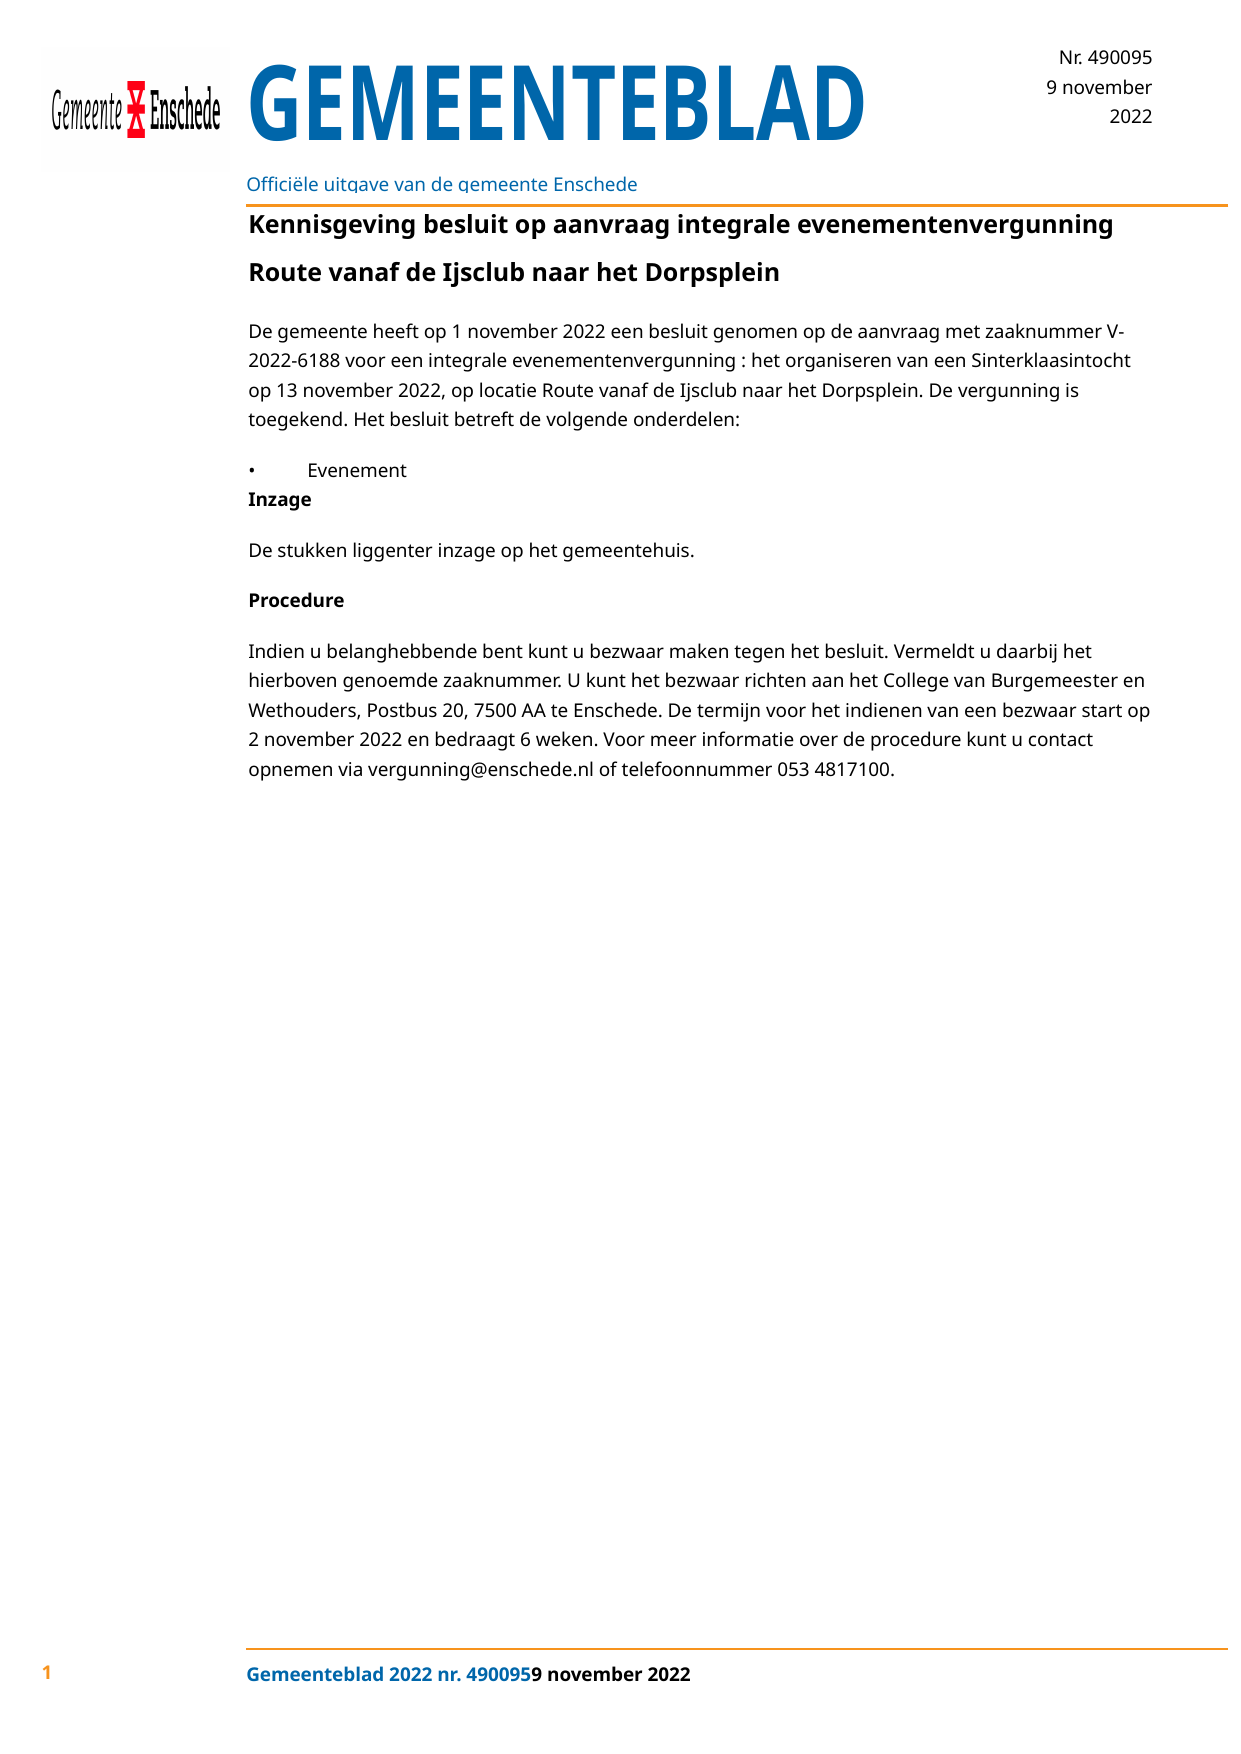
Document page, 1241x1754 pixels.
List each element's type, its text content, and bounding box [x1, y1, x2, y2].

list Evenement [248, 457, 1152, 483]
text Inzage [248, 487, 1152, 512]
picture [41, 47, 231, 172]
text De stukken liggenter inzage op het gemeentehuis. [248, 537, 1152, 563]
text De gemeente heeft op 1 november 2022 een besluit genomen op de aanvraag met zaaknummer V-2022-6188 voor een integrale evenementenvergunning : het organiseren van een Sinterklaasintocht op 13 november 2022, op locatie Route vanaf de Ijsclub naar het Dorpsplein. De vergunning is toegekend. Het besluit betreft de volgende onderdelen: [248, 318, 1152, 432]
text Procedure [248, 587, 1152, 613]
text Kennisgeving besluit op aanvraag integrale evenementenvergunning Route vanaf de Ijsclub naar het Dorpsplein [248, 207, 1152, 288]
text Indien u belanghebbende bent kunt u bezwaar maken tegen het besluit. Vermeldt u daarbij het hierboven genoemde zaaknummer. U kunt het bezwaar richten aan het College van Burgemees­ter en Wethouders, Postbus 20, 7500 AA te Enschede. De termijn voor het indienen van een bezwaar start op 2 november 2022 en bedraagt 6 weken. Voor meer informatie over de procedure kunt u contact opnemen via vergunning@enschede.nl of telefoonnummer 053 4817100. [248, 638, 1152, 782]
